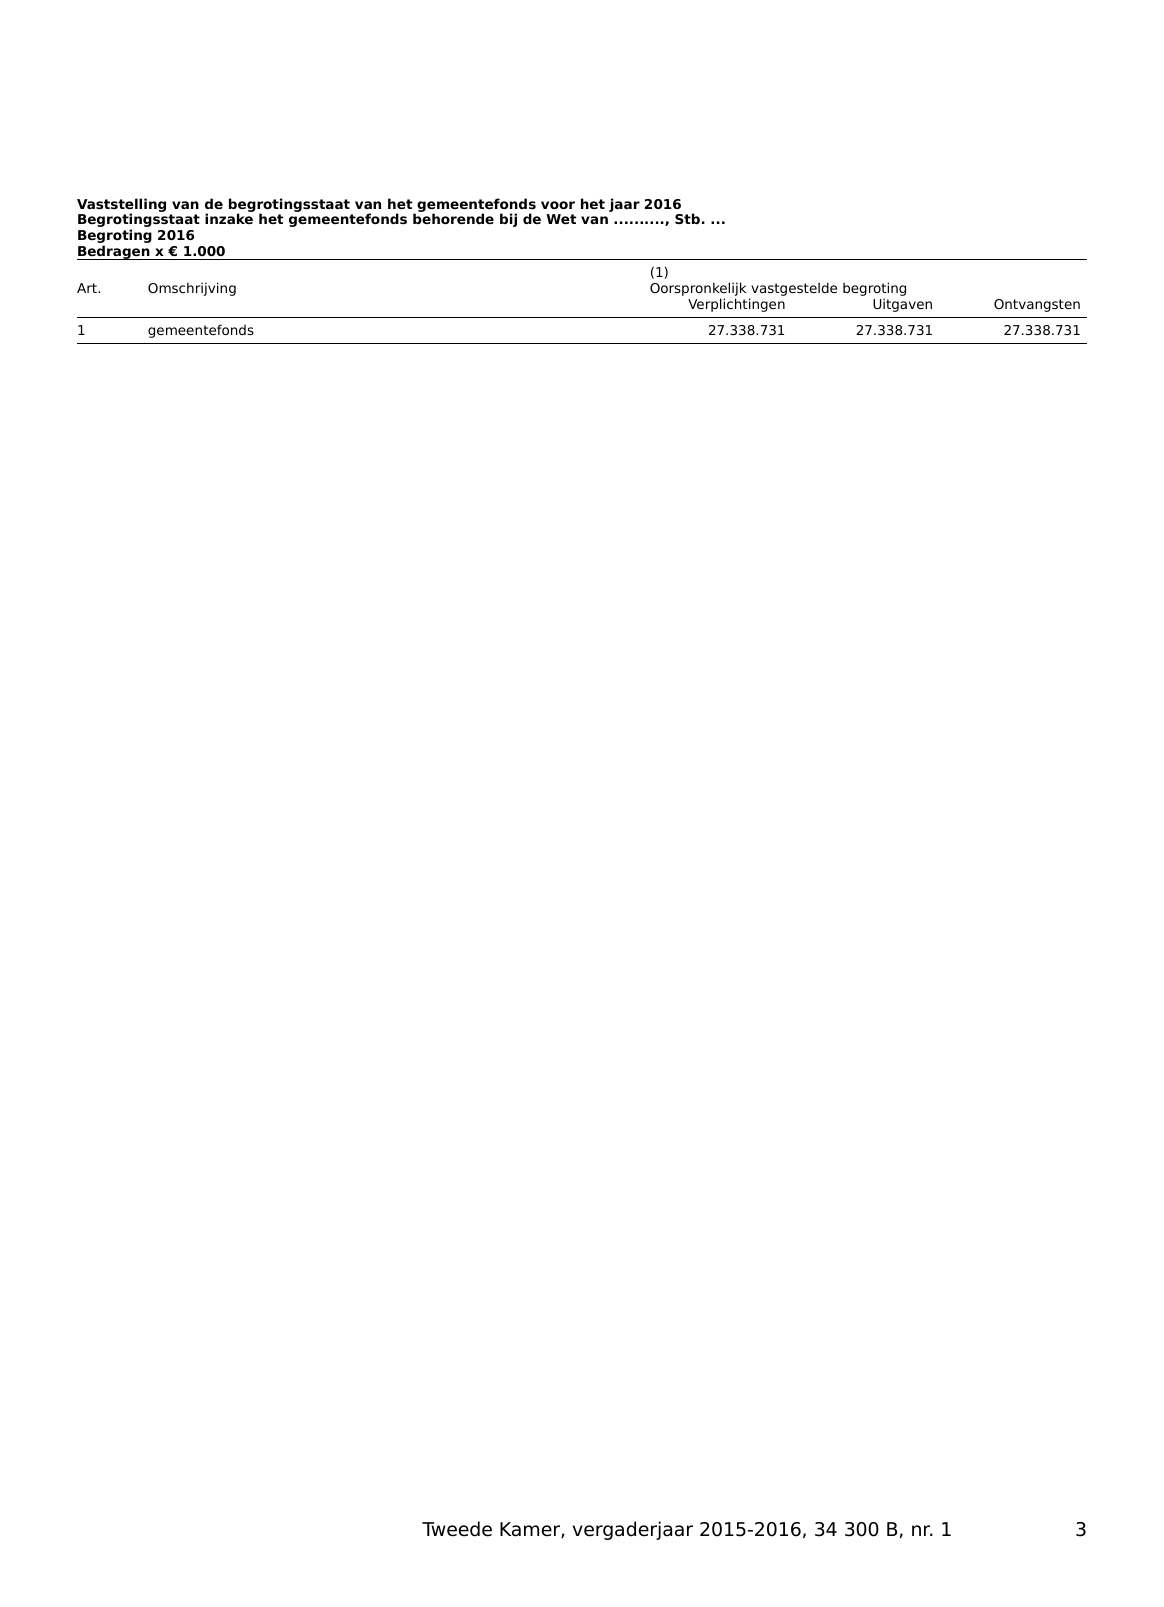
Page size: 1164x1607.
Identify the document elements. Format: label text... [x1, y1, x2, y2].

table_cell Omschrijving [142, 281, 644, 297]
table_cell 27.338.731 [644, 318, 791, 343]
table_cell 27.338.731 [791, 318, 939, 343]
table_header Vaststelling van de begrotingsstaat van het gemeentefonds voor het jaar 2016 Begrotingsstaat inzake het gemeentefonds behorende bij de Wet van .........., Stb. ... Begroting 2016 Bedragen x € 1.000 [77, 196, 1087, 259]
table_cell Art. [77, 281, 142, 297]
table_cell (1) [644, 260, 1087, 281]
table_cell [77, 297, 142, 317]
table_cell 27.338.731 [939, 318, 1087, 343]
table_cell Oorspronkelijk vastgestelde begroting [644, 281, 1087, 297]
table_cell [142, 260, 644, 281]
table_cell 1 [77, 318, 142, 343]
table_cell Ontvangsten [939, 297, 1087, 317]
table_cell [142, 297, 644, 317]
table_cell gemeentefonds [142, 318, 644, 343]
table_cell [77, 260, 142, 281]
table_cell Verplichtingen [644, 297, 791, 317]
table_cell Uitgaven [791, 297, 939, 317]
